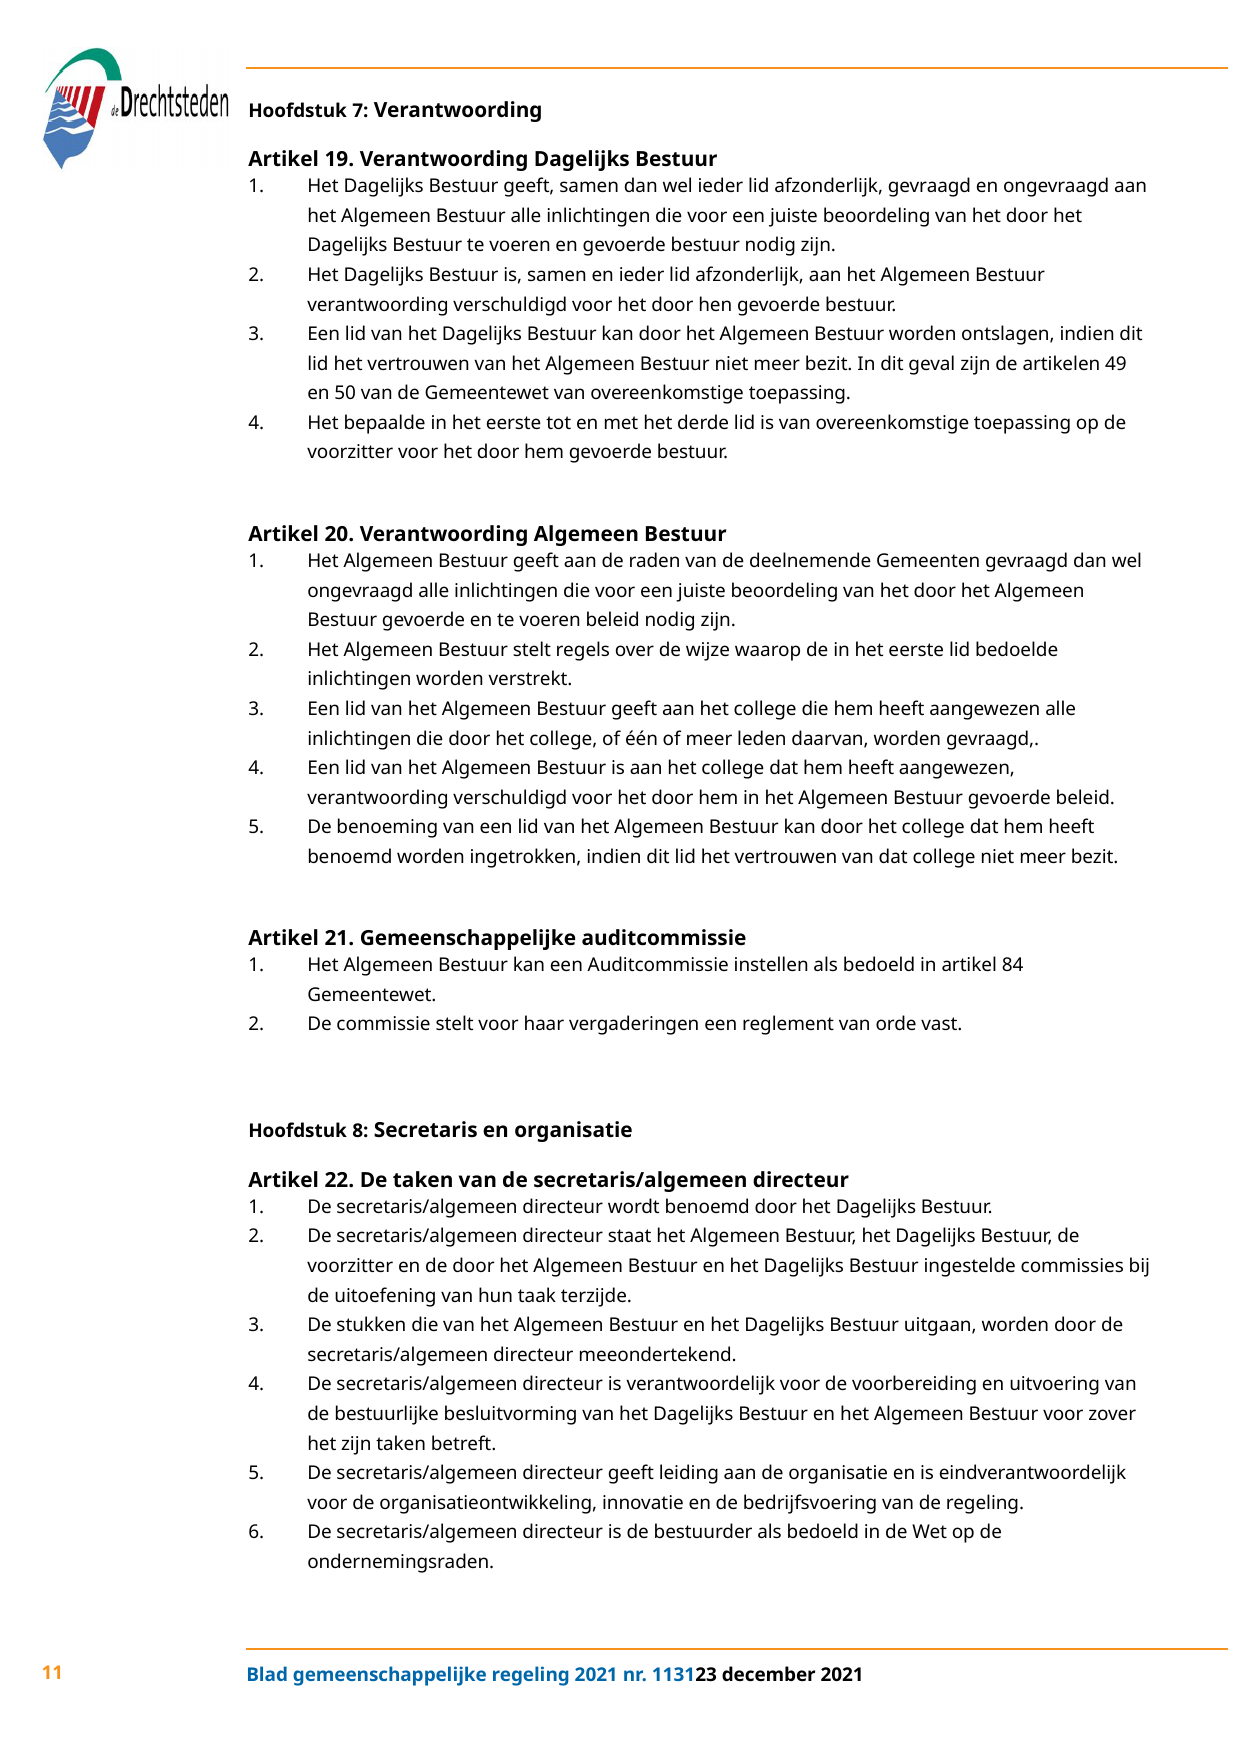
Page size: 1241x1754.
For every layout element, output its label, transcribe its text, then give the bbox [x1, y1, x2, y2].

text Artikel 20. Verantwoording Algemeen Bestuur [248, 519, 1152, 547]
text Artikel 22. De taken van de secretaris/algemeen directeur [248, 1165, 1152, 1193]
list Een lid van het Dagelijks Bestuur kan door het Algemeen Bestuur worden ontslagen, indien dit lid het vertrouwen van het Algemeen Bestuur niet meer bezit. In dit geval zijn de artikelen 49 en 50 van de Gemeentewet van overeenkomstige toepassing. [248, 320, 1152, 405]
list Het Dagelijks Bestuur is, samen en ieder lid afzonderlijk, aan het Algemeen Bestuur verantwoording verschuldigd voor het door hen gevoerde bestuur. [248, 261, 1152, 317]
list De benoeming van een lid van het Algemeen Bestuur kan door het college dat hem heeft benoemd worden ingetrokken, indien dit lid het vertrouwen van dat college niet meer bezit. [248, 813, 1152, 869]
list Een lid van het Algemeen Bestuur geeft aan het college die hem heeft aangewezen alle inlichtingen die door het college, of één of meer leden daarvan, worden gevraagd,. [248, 695, 1152, 750]
list Het Dagelijks Bestuur geeft, samen dan wel ieder lid afzonderlijk, gevraagd en ongevraagd aan het Algemeen Bestuur alle inlichtingen die voor een juiste beoordeling van het door het Dagelijks Bestuur te voeren en gevoerde bestuur nodig zijn. [248, 172, 1152, 257]
text Hoofdstuk 8: Secretaris en organisatie [248, 1115, 1152, 1144]
list De commissie stelt voor haar vergaderingen een reglement van orde vast. [248, 1011, 1152, 1036]
list Een lid van het Algemeen Bestuur is aan het college dat hem heeft aangewezen, verantwoording verschuldigd voor het door hem in het Algemeen Bestuur gevoerde beleid. [248, 754, 1152, 809]
list De secretaris/algemeen directeur staat het Algemeen Bestuur, het Dagelijks Bestuur, de voorzitter en de door het Algemeen Bestuur en het Dagelijks Bestuur ingestelde commissies bij de uitoefening van hun taak terzijde. [248, 1223, 1152, 1308]
list De secretaris/algemeen directeur wordt benoemd door het Dagelijks Bestuur. [248, 1193, 1152, 1219]
list Het Algemeen Bestuur kan een Auditcommissie instellen als bedoeld in artikel 84 Gemeentewet. [248, 951, 1152, 1007]
list Het Algemeen Bestuur geeft aan de raden van de deelnemende Gemeenten gevraagd dan wel ongevraagd alle inlichtingen die voor een juiste beoordeling van het door het Algemeen Bestuur gevoerde en te voeren beleid nodig zijn. [248, 547, 1152, 632]
text Artikel 19. Verantwoording Dagelijks Bestuur [248, 144, 1152, 172]
list De secretaris/algemeen directeur is verantwoordelijk voor de voorbereiding en uitvoering van de bestuurlijke besluitvorming van het Dagelijks Bestuur en het Algemeen Bestuur voor zover het zijn taken betreft. [248, 1371, 1152, 1456]
text Hoofdstuk 7: Verantwoording [248, 95, 1152, 123]
list De secretaris/algemeen directeur is de bestuurder als bedoeld in de Wet op de ondernemingsraden. [248, 1518, 1152, 1574]
text Artikel 21. Gemeenschappelijke auditcommissie [248, 923, 1152, 951]
list Het Algemeen Bestuur stelt regels over de wijze waarop de in het eerste lid bedoelde inlichtingen worden verstrekt. [248, 636, 1152, 691]
list Het bepaalde in het eerste tot en met het derde lid is van overeenkomstige toepassing op de voorzitter voor het door hem gevoerde bestuur. [248, 409, 1152, 464]
list De secretaris/algemeen directeur geeft leiding aan de organisatie en is eindverantwoordelijk voor de organisatieontwikkeling, innovatie en de bedrijfsvoering van de regeling. [248, 1459, 1152, 1515]
picture [41, 47, 231, 172]
list De stukken die van het Algemeen Bestuur en het Dagelijks Bestuur uitgaan, worden door de secretaris/algemeen directeur meeondertekend. [248, 1311, 1152, 1367]
